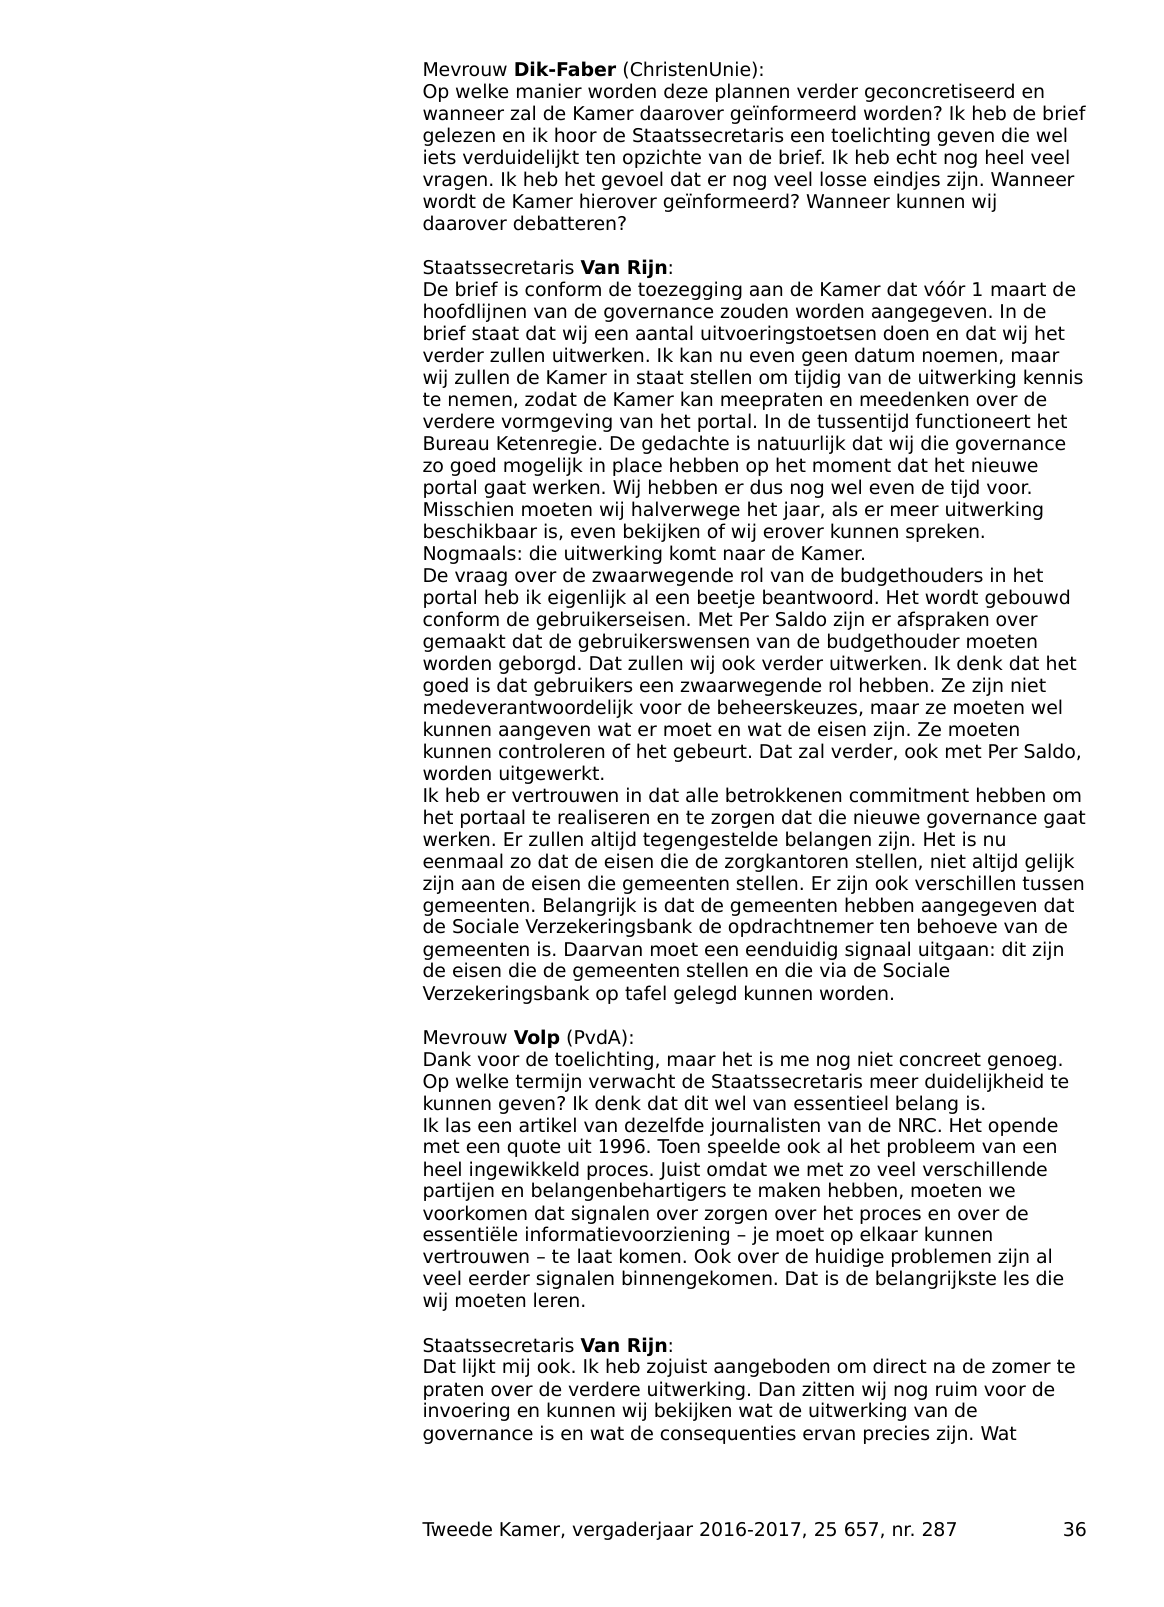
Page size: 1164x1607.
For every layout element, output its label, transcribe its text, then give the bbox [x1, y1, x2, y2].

text Dank voor de toelichting, maar het is me nog niet concreet genoeg. Op welke termijn verwacht de Staatssecretaris meer duidelijkheid te kunnen geven? Ik denk dat dit wel van essentieel belang is. [422, 1048, 1087, 1114]
text De vraag over de zwaarwegende rol van de budgethouders in het portal heb ik eigenlijk al een beetje beantwoord. Het wordt gebouwd conform de gebruikerseisen. Met Per Saldo zijn er afspraken over gemaakt dat de gebruikerswensen van de budgethouder moeten worden geborgd. Dat zullen wij ook verder uitwerken. Ik denk dat het goed is dat gebruikers een zwaarwegende rol hebben. Ze zijn niet medeverantwoordelijk voor de beheerskeuzes, maar ze moeten wel kunnen aangeven wat er moet en wat de eisen zijn. Ze moeten kunnen controleren of het gebeurt. Dat zal verder, ook met Per Saldo, worden uitgewerkt. [422, 565, 1087, 784]
text Mevrouw Volp (PvdA): [422, 1027, 1087, 1048]
text Staatssecretaris Van Rijn: [422, 1334, 1087, 1356]
text Ik heb er vertrouwen in dat alle betrokkenen commitment hebben om het portaal te realiseren en te zorgen dat die nieuwe governance gaat werken. Er zullen altijd tegengestelde belangen zijn. Het is nu eenmaal zo dat de eisen die de zorgkantoren stellen, niet altijd gelijk zijn aan de eisen die gemeenten stellen. Er zijn ook verschillen tussen gemeenten. Belangrijk is dat de gemeenten hebben aangegeven dat de Sociale Verzekeringsbank de opdrachtnemer ten behoeve van de gemeenten is. Daarvan moet een eenduidig signaal uitgaan: dit zijn de eisen die de gemeenten stellen en die via de Sociale Verzekeringsbank op tafel gelegd kunnen worden. [422, 784, 1087, 1004]
text Ik las een artikel van dezelfde journalisten van de NRC. Het opende met een quote uit 1996. Toen speelde ook al het probleem van een heel ingewikkeld proces. Juist omdat we met zo veel verschillende partijen en belangenbehartigers te maken hebben, moeten we voorkomen dat signalen over zorgen over het proces en over de essentiële informatievoorziening – je moet op elkaar kunnen vertrouwen – te laat komen. Ook over de huidige problemen zijn al veel eerder signalen binnengekomen. Dat is de belangrijkste les die wij moeten leren. [422, 1114, 1087, 1312]
text Staatssecretaris Van Rijn: [422, 257, 1087, 279]
text Mevrouw Dik-Faber (ChristenUnie): [422, 59, 1087, 81]
text Dat lijkt mij ook. Ik heb zojuist aangeboden om direct na de zomer te praten over de verdere uitwerking. Dan zitten wij nog ruim voor de invoering en kunnen wij bekijken wat de uitwerking van de governance is en wat de consequenties ervan precies zijn. Wat [422, 1356, 1087, 1444]
text Op welke manier worden deze plannen verder geconcretiseerd en wanneer zal de Kamer daarover geïnformeerd worden? Ik heb de brief gelezen en ik hoor de Staatssecretaris een toelichting geven die wel iets verduidelijkt ten opzichte van de brief. Ik heb echt nog heel veel vragen. Ik heb het gevoel dat er nog veel losse eindjes zijn. Wanneer wordt de Kamer hierover geïnformeerd? Wanneer kunnen wij daarover debatteren? [422, 81, 1087, 235]
text De brief is conform de toezegging aan de Kamer dat vóór 1 maart de hoofdlijnen van de governance zouden worden aangegeven. In de brief staat dat wij een aantal uitvoeringstoetsen doen en dat wij het verder zullen uitwerken. Ik kan nu even geen datum noemen, maar wij zullen de Kamer in staat stellen om tijdig van de uitwerking kennis te nemen, zodat de Kamer kan meepraten en meedenken over de verdere vormgeving van het portal. In de tussentijd functioneert het Bureau Ketenregie. De gedachte is natuurlijk dat wij die governance zo goed mogelijk in place hebben op het moment dat het nieuwe portal gaat werken. Wij hebben er dus nog wel even de tijd voor. Misschien moeten wij halverwege het jaar, als er meer uitwerking beschikbaar is, even bekijken of wij erover kunnen spreken. Nogmaals: die uitwerking komt naar de Kamer. [422, 279, 1087, 565]
